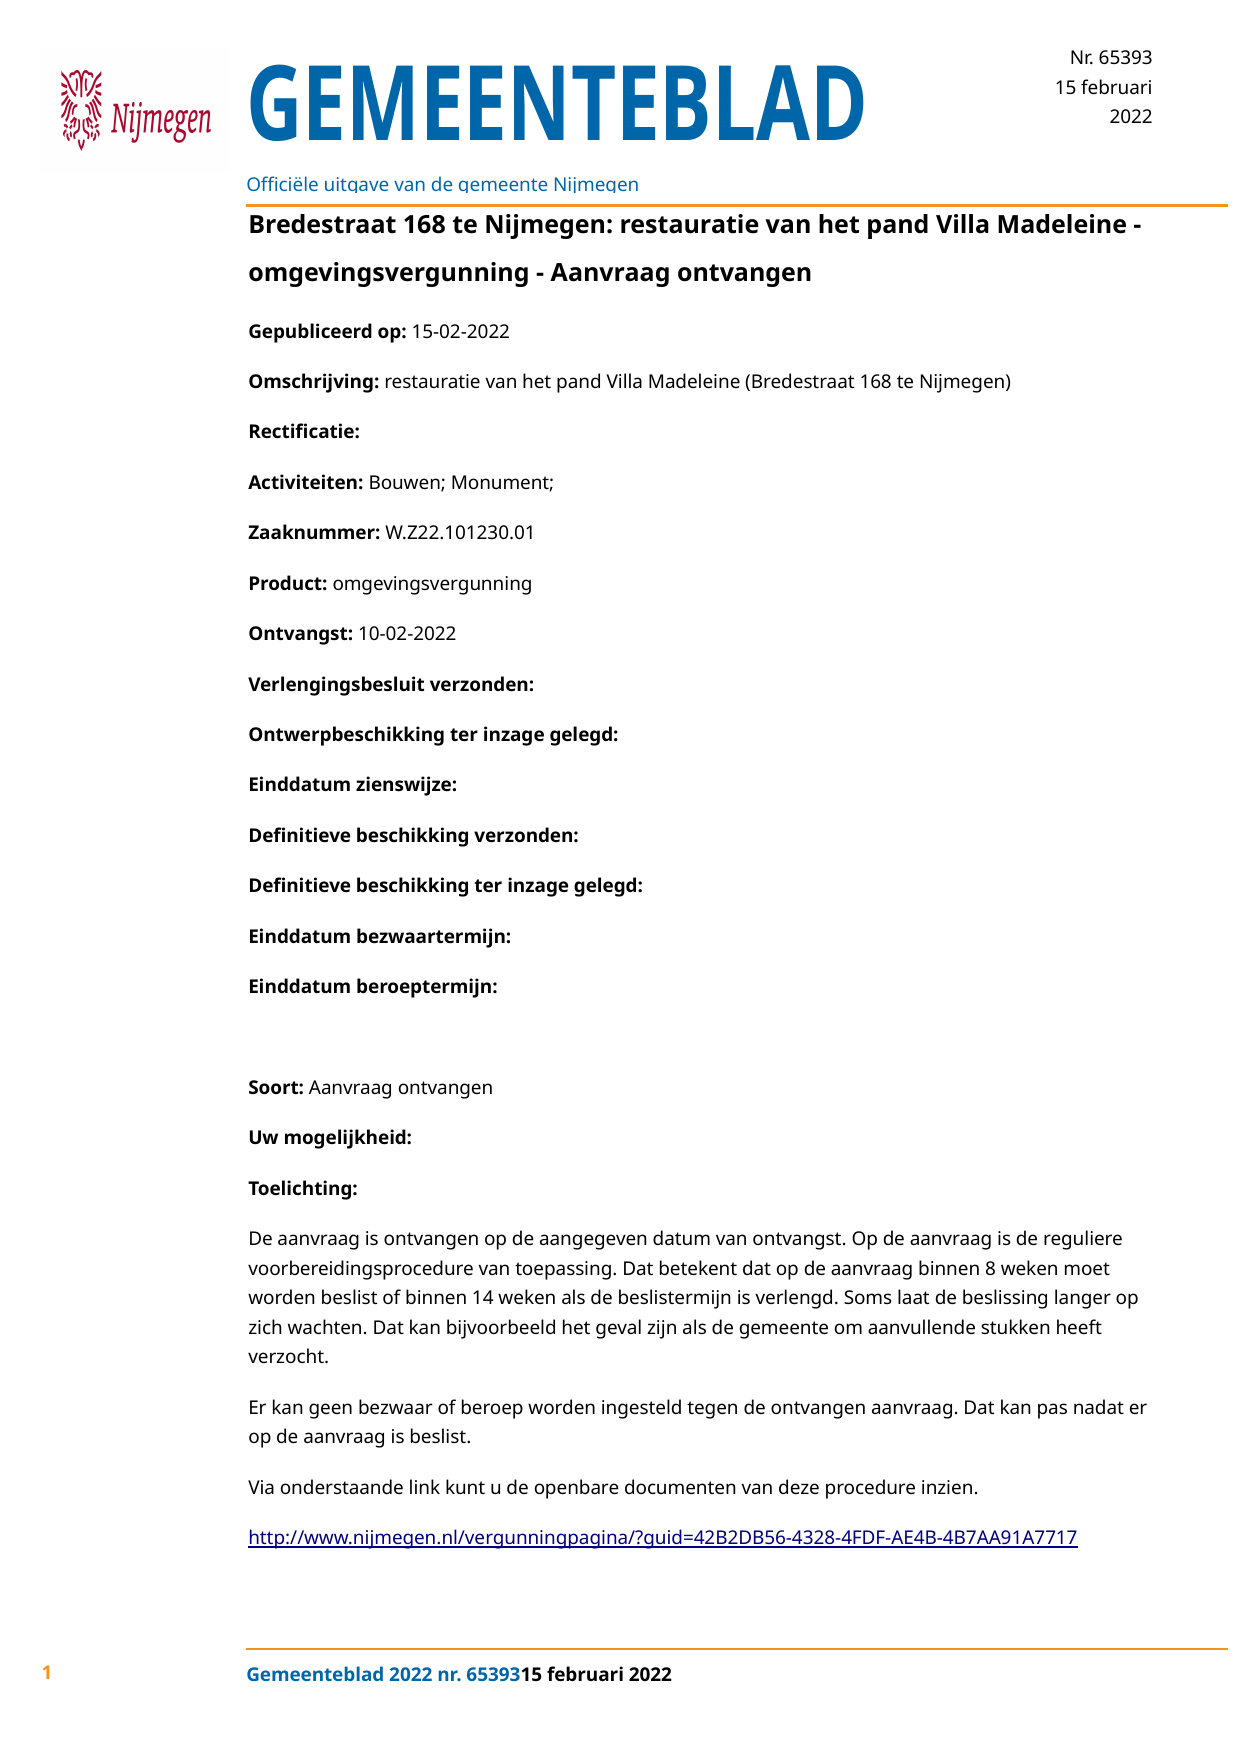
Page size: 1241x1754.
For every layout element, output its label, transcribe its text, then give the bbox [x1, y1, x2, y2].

text Product: omgevingsvergunning [248, 570, 1152, 596]
text Soort: Aanvraag ontvangen [248, 1074, 1152, 1100]
text Einddatum zienswijze: [248, 772, 1152, 797]
text Rectificatie: [248, 419, 1152, 444]
text Einddatum beroeptermijn: [248, 973, 1152, 999]
text Einddatum bezwaartermijn: [248, 923, 1152, 949]
text Bredestraat 168 te Nijmegen: restauratie van het pand Villa Madeleine - omgevingsvergunning - Aanvraag ontvangen [248, 207, 1152, 288]
text Definitieve beschikking ter inzage gelegd: [248, 872, 1152, 898]
text http://www.nijmegen.nl/vergunningpagina/?guid=42B2DB56-4328-4FDF-AE4B-4B7AA91A7717 [248, 1524, 1152, 1550]
text Toelichting: [248, 1175, 1152, 1201]
text De aanvraag is ontvangen op de aangegeven datum van ontvangst. Op de aanvraag is de reguliere voorbereidingsprocedure van toepassing. Dat betekent dat op de aanvraag binnen 8 weken moet worden beslist of binnen 14 weken als de beslistermijn is verlengd. Soms laat de beslissing langer op zich wachten. Dat kan bijvoorbeeld het geval zijn als de gemeente om aanvullende stukken heeft verzocht. [248, 1225, 1152, 1369]
text Ontwerpbeschikking ter inzage gelegd: [248, 721, 1152, 747]
text Er kan geen bezwaar of beroep worden ingesteld tegen de ontvangen aanvraag. Dat kan pas nadat er op de aanvraag is beslist. [248, 1394, 1152, 1449]
text Via onderstaande link kunt u de openbare documenten van deze procedure inzien. [248, 1474, 1152, 1500]
text Ontvangst: 10-02-2022 [248, 620, 1152, 646]
text Gepubliceerd op: 15-02-2022 [248, 318, 1152, 344]
text Verlengingsbesluit verzonden: [248, 671, 1152, 697]
text Zaaknummer: W.Z22.101230.01 [248, 519, 1152, 545]
text Activiteiten: Bouwen; Monument; [248, 469, 1152, 495]
text Omschrijving: restauratie van het pand Villa Madeleine (Bredestraat 168 te Nijmegen) [248, 368, 1152, 394]
text Definitieve beschikking verzonden: [248, 822, 1152, 848]
text Uw mogelijkheid: [248, 1124, 1152, 1150]
picture [41, 47, 231, 172]
